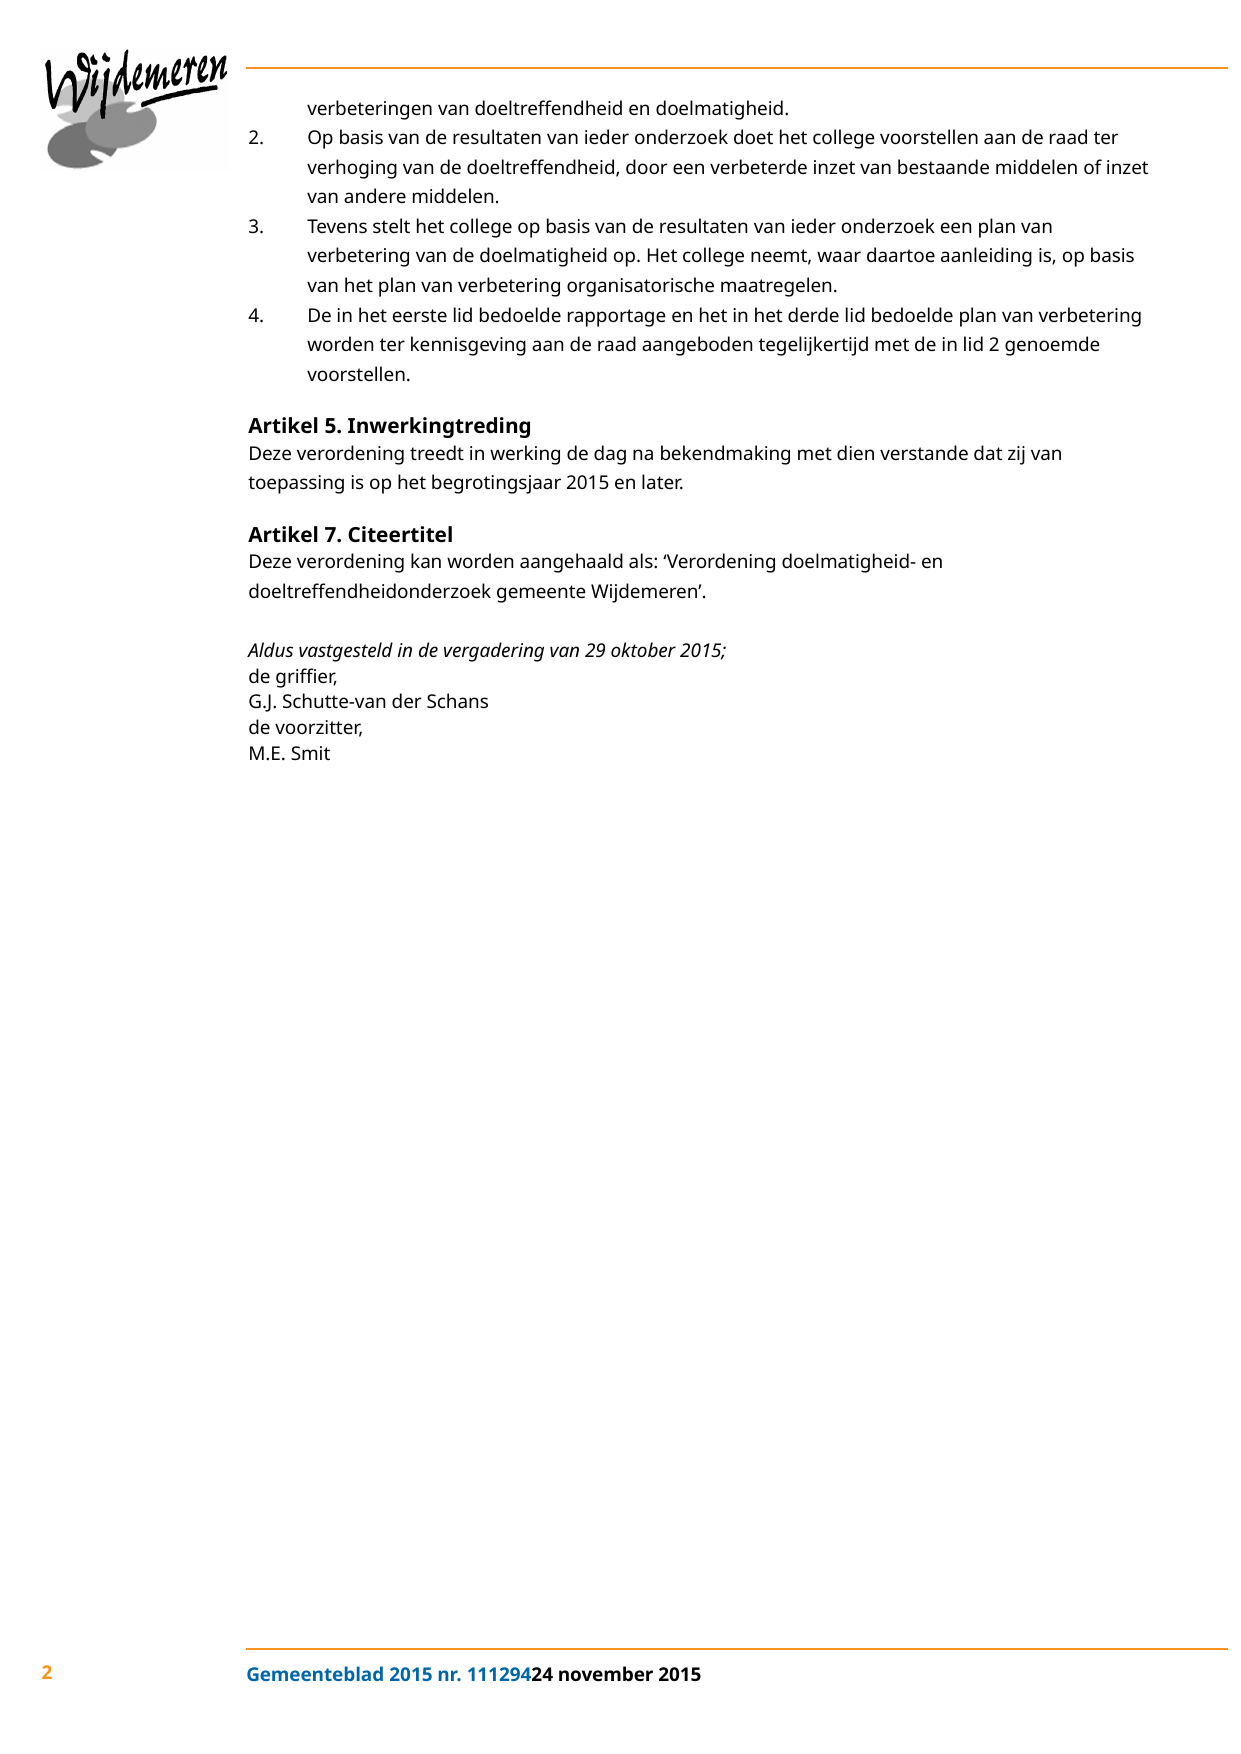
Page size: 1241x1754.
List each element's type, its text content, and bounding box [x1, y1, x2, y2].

text Deze verordening kan worden aangehaald als: ‘Verordening doelmatigheid- en doeltreffendheidonderzoek gemeente Wijdemeren’. [248, 548, 1152, 604]
text Aldus vastgesteld in de vergadering van 29 oktober 2015; [248, 637, 1152, 663]
text Artikel 7. Citeertitel [248, 520, 1152, 548]
picture [41, 47, 231, 172]
text Artikel 5. Inwerkingtreding [248, 411, 1152, 440]
text G.J. Schutte-van der Schans [248, 688, 1152, 714]
text de voorzitter, [248, 714, 1152, 740]
list Tevens stelt het college op basis van de resultaten van ieder onderzoek een plan van verbetering van de doelmatigheid op. Het college neemt, waar daartoe aanleiding is, op basis van het plan van verbetering organisatorische maatregelen. [248, 213, 1152, 298]
list verbeteringen van doeltreffendheid en doelmatigheid. [248, 95, 1152, 121]
text de griffier, [248, 663, 1152, 688]
text M.E. Smit [248, 740, 1152, 766]
list Op basis van de resultaten van ieder onderzoek doet het college voorstellen aan de raad ter verhoging van de doeltreffendheid, door een verbeterde inzet van bestaande middelen of inzet van andere middelen. [248, 124, 1152, 209]
text Deze verordening treedt in werking de dag na bekendmaking met dien verstande dat zij van toepassing is op het begrotingsjaar 2015 en later. [248, 440, 1152, 495]
list De in het eerste lid bedoelde rapportage en het in het derde lid bedoelde plan van verbetering worden ter kennisgeving aan de raad aangeboden tegelijkertijd met de in lid 2 genoemde voorstellen. [248, 302, 1152, 387]
